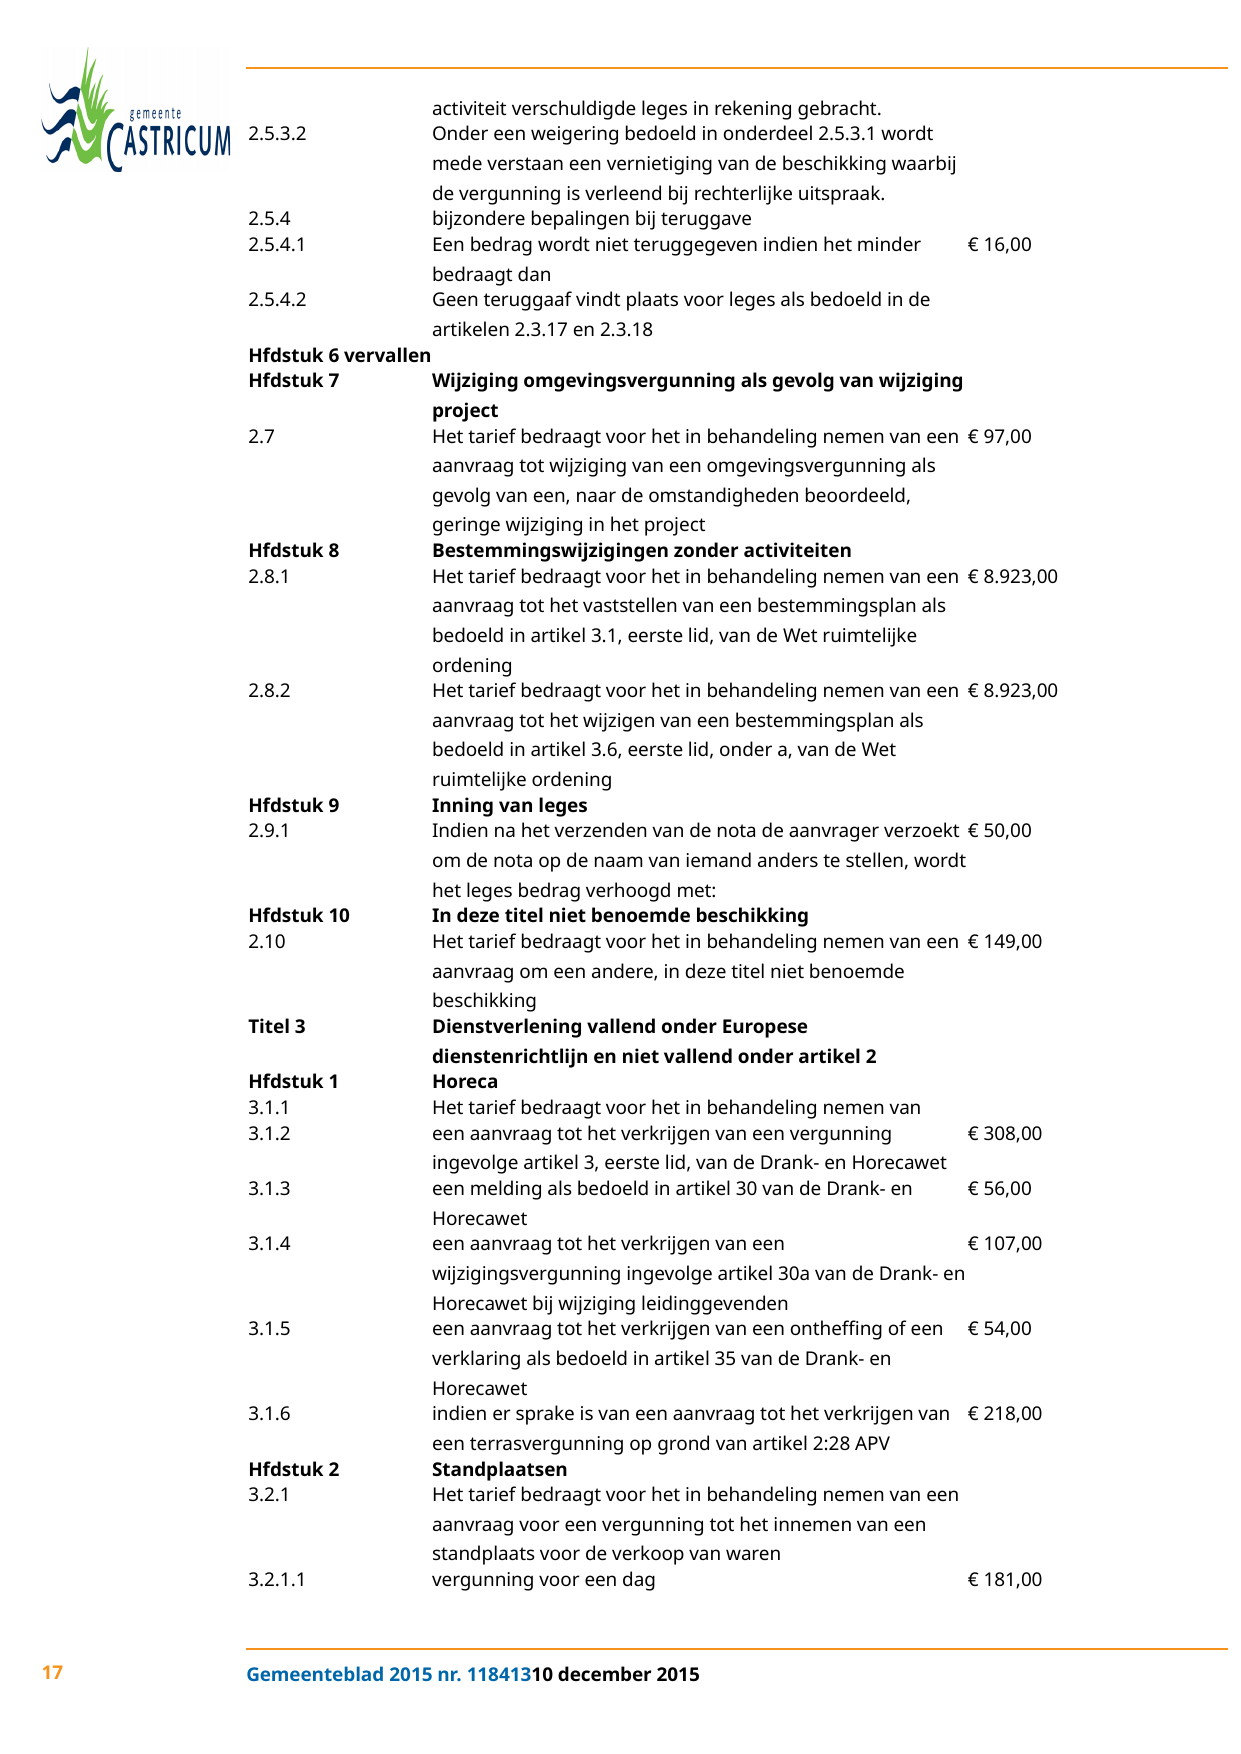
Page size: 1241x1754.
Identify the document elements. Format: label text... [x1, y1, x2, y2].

table_cell 2.5.3.2 [248, 121, 432, 205]
table_cell een melding als bedoeld in artikel 30 van de Drank- en Horecawet [432, 1175, 968, 1231]
table_cell Een bedrag wordt niet teruggegeven indien het minder bedraagt dan [432, 231, 968, 286]
table_cell Hfdstuk 2 [248, 1456, 432, 1481]
table_cell [968, 903, 1152, 928]
picture [41, 47, 231, 172]
table_cell Hfdstuk 9 [248, 792, 432, 818]
table_cell 2.5.4 [248, 205, 432, 231]
table_cell Het tarief bedraagt voor het in behandeling nemen van een aanvraag tot het wijzigen van een bestemmingsplan als bedoeld in artikel 3.6, eerste lid, onder a, van de Wet ruimtelijke ordening [432, 678, 968, 792]
table_cell een aanvraag tot het verkrijgen van een wijzigingsvergunning ingevolge artikel 30a van de Drank- en Horecawet bij wijziging leidinggevenden [432, 1231, 968, 1316]
table_cell 2.8.2 [248, 678, 432, 792]
table_cell € 8.923,00 [968, 563, 1152, 677]
table_cell 3.2.1.1 [248, 1566, 432, 1592]
table_cell vergunning voor een dag [432, 1566, 968, 1592]
table_cell [968, 792, 1152, 818]
table_cell € 50,00 [968, 818, 1152, 903]
table_cell 3.1.2 [248, 1120, 432, 1175]
table_cell € 181,00 [968, 1566, 1152, 1592]
table_cell € 218,00 [968, 1400, 1152, 1456]
table_cell [432, 342, 968, 367]
table_cell [968, 205, 1152, 231]
table_cell Het tarief bedraagt voor het in behandeling nemen van een aanvraag om een andere, in deze titel niet benoemde beschikking [432, 928, 968, 1013]
table_cell Horeca [432, 1069, 968, 1094]
table_cell Het tarief bedraagt voor het in behandeling nemen van [432, 1094, 968, 1120]
table_cell Indien na het verzenden van de nota de aanvrager verzoekt om de nota op de naam van iemand anders te stellen, wordt het leges bedrag verhoogd met: [432, 818, 968, 903]
table_cell Hfdstuk 6 vervallen [248, 342, 432, 367]
table_cell 3.1.1 [248, 1094, 432, 1120]
table_cell 2.5.4.1 [248, 231, 432, 286]
table_cell Hfdstuk 10 [248, 903, 432, 928]
table_cell 2.10 [248, 928, 432, 1013]
table_cell In deze titel niet benoemde beschikking [432, 903, 968, 928]
table_cell € 16,00 [968, 231, 1152, 286]
table_cell [968, 368, 1152, 423]
table_cell Titel 3 [248, 1013, 432, 1068]
table_cell bijzondere bepalingen bij teruggave [432, 205, 968, 231]
table_cell een aanvraag tot het verkrijgen van een ontheffing of een verklaring als bedoeld in artikel 35 van de Drank- en Horecawet [432, 1316, 968, 1400]
table_cell 3.1.4 [248, 1231, 432, 1316]
table_cell € 54,00 [968, 1316, 1152, 1400]
table_cell Het tarief bedraagt voor het in behandeling nemen van een aanvraag tot wijziging van een omgevingsvergunning als gevolg van een, naar de omstandigheden beoordeeld, geringe wijziging in het project [432, 423, 968, 537]
table_cell [248, 95, 432, 121]
table_cell Dienstverlening vallend onder Europese dienstenrichtlijn en niet vallend onder artikel 2 [432, 1013, 968, 1068]
table_cell Het tarief bedraagt voor het in behandeling nemen van een aanvraag tot het vaststellen van een bestemmingsplan als bedoeld in artikel 3.1, eerste lid, van de Wet ruimtelijke ordening [432, 563, 968, 677]
table_cell [968, 121, 1152, 205]
table_cell Inning van leges [432, 792, 968, 818]
table_cell [968, 1456, 1152, 1481]
table_cell indien er sprake is van een aanvraag tot het verkrijgen van een terrasvergunning op grond van artikel 2:28 APV [432, 1400, 968, 1456]
table_cell Wijziging omgevingsvergunning als gevolg van wijziging project [432, 368, 968, 423]
table_cell Hfdstuk 7 [248, 368, 432, 423]
table_cell een aanvraag tot het verkrijgen van een vergunning ingevolge artikel 3, eerste lid, van de Drank- en Horecawet [432, 1120, 968, 1175]
table_cell [968, 1094, 1152, 1120]
table_cell € 97,00 [968, 423, 1152, 537]
table_cell [968, 1013, 1152, 1068]
table_cell 2.5.4.2 [248, 286, 432, 342]
table_cell Hfdstuk 1 [248, 1069, 432, 1094]
table_cell 3.1.3 [248, 1175, 432, 1231]
table_cell 3.2.1 [248, 1481, 432, 1566]
table_cell 2.7 [248, 423, 432, 537]
table_cell 3.1.6 [248, 1400, 432, 1456]
table_cell [968, 286, 1152, 342]
table_cell Onder een weigering bedoeld in onderdeel 2.5.3.1 wordt mede verstaan een vernietiging van de beschikking waarbij de vergunning is verleend bij rechterlijke uitspraak. [432, 121, 968, 205]
table_cell Het tarief bedraagt voor het in behandeling nemen van een aanvraag voor een vergunning tot het innemen van een standplaats voor de verkoop van waren [432, 1481, 968, 1566]
table_cell € 107,00 [968, 1231, 1152, 1316]
table_cell 3.1.5 [248, 1316, 432, 1400]
table_cell activiteit verschuldigde leges in rekening gebracht. [432, 95, 968, 121]
table_cell [968, 342, 1152, 367]
table_cell Bestemmingswijzigingen zonder activiteiten [432, 537, 968, 563]
table_cell [968, 1069, 1152, 1094]
table_cell 2.9.1 [248, 818, 432, 903]
table_cell 2.8.1 [248, 563, 432, 677]
table_cell Geen teruggaaf vindt plaats voor leges als bedoeld in de artikelen 2.3.17 en 2.3.18 [432, 286, 968, 342]
table_cell € 149,00 [968, 928, 1152, 1013]
table_cell € 308,00 [968, 1120, 1152, 1175]
table_cell Hfdstuk 8 [248, 537, 432, 563]
table_cell Standplaatsen [432, 1456, 968, 1481]
table_cell [968, 95, 1152, 121]
table_cell € 8.923,00 [968, 678, 1152, 792]
table_cell [968, 1481, 1152, 1566]
table_cell € 56,00 [968, 1175, 1152, 1231]
table_cell [968, 537, 1152, 563]
